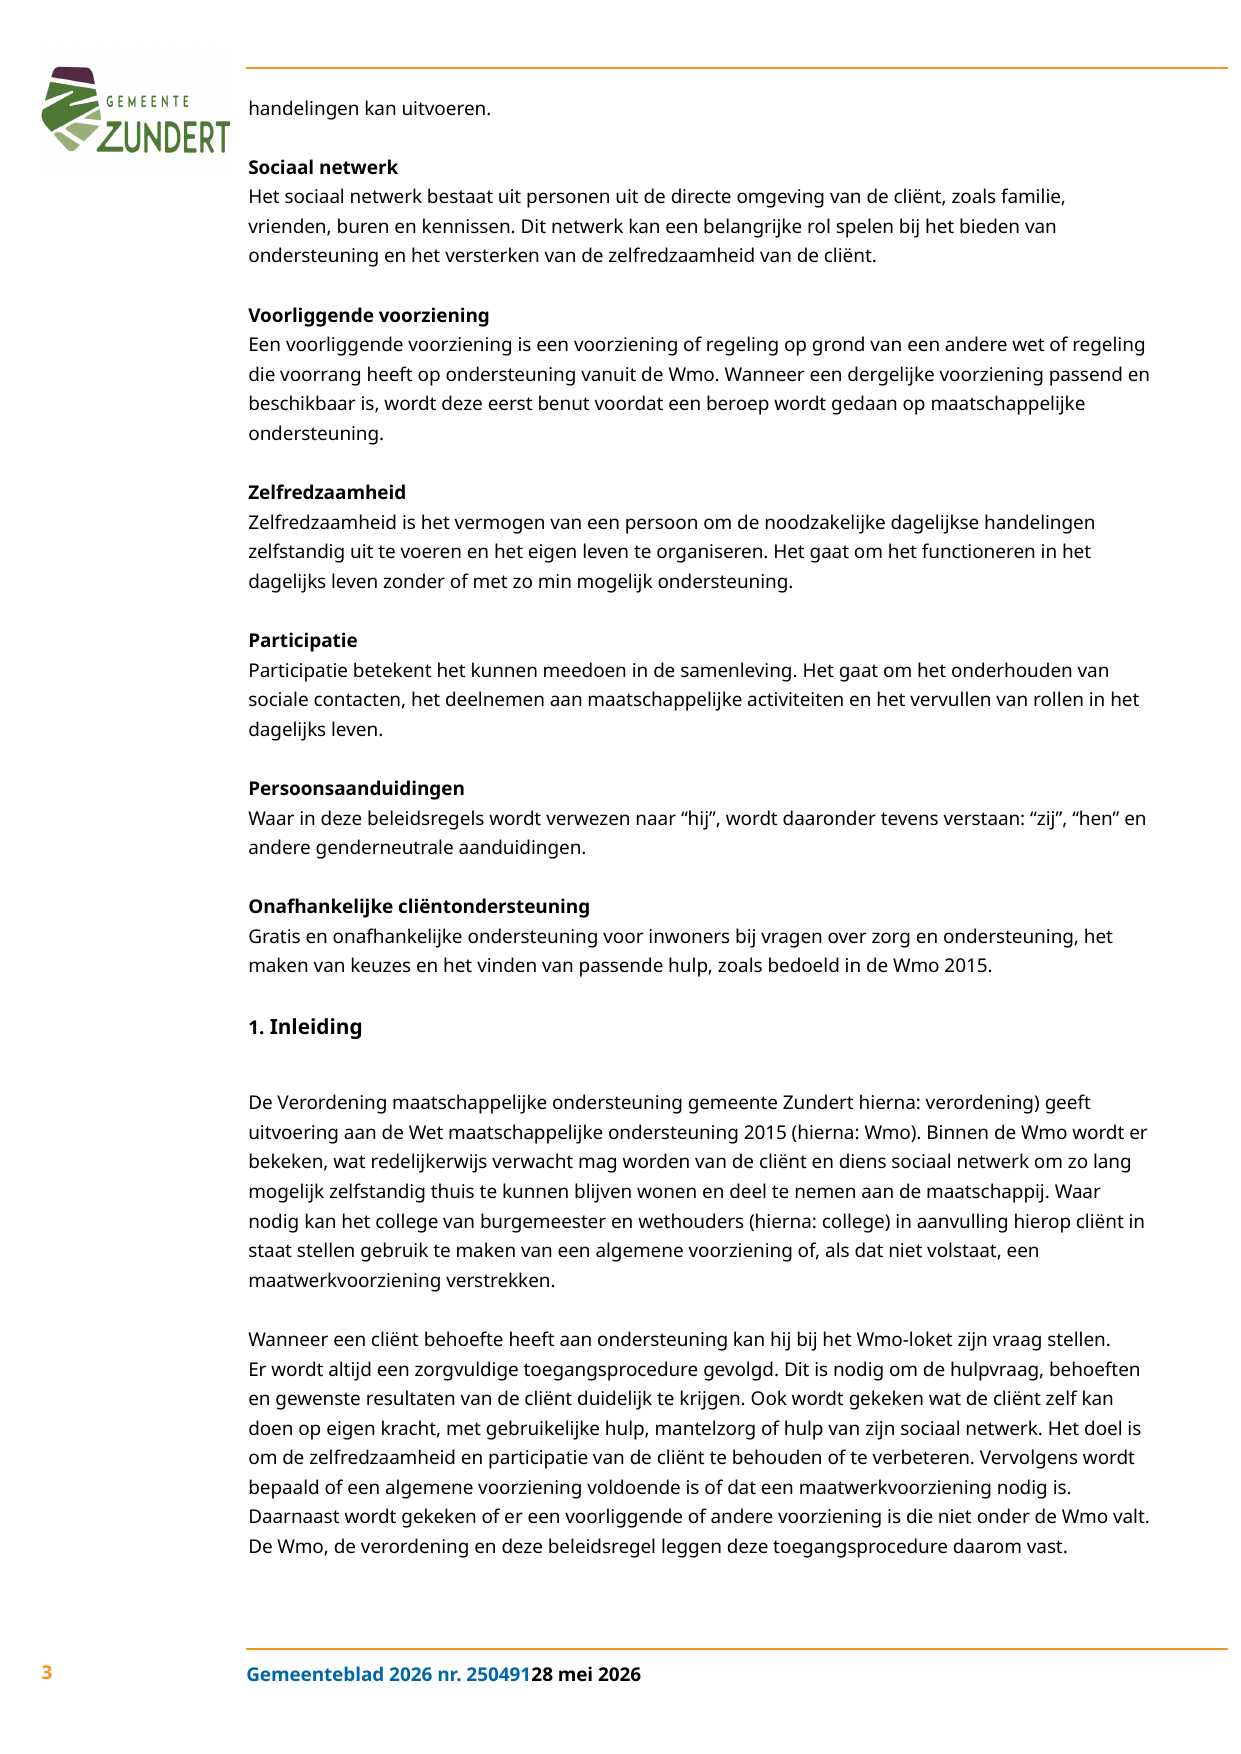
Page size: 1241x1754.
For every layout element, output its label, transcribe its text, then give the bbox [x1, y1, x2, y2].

text Voorliggende voorziening [248, 302, 1152, 328]
text Een voorliggende voorziening is een voorziening of regeling op grond van een andere wet of regeling die voorrang heeft op ondersteuning vanuit de Wmo. Wanneer een dergelijke voorziening passend en beschikbaar is, wordt deze eerst benut voordat een beroep wordt gedaan op maatschappelijke ondersteuning. [248, 331, 1152, 446]
text Persoonsaanduidingen [248, 775, 1152, 801]
picture [41, 47, 231, 172]
text Wanneer een cliënt behoefte heeft aan ondersteuning kan hij bij het Wmo-loket zijn vraag stellen. [248, 1326, 1152, 1352]
text Het sociaal netwerk bestaat uit personen uit de directe omgeving van de cliënt, zoals familie, vrienden, buren en kennissen. Dit netwerk kan een belangrijke rol spelen bij het bieden van ondersteuning en het versterken van de zelfredzaamheid van de cliënt. [248, 183, 1152, 268]
text Er wordt altijd een zorgvuldige toegangsprocedure gevolgd. Dit is nodig om de hulpvraag, behoeften en gewenste resultaten van de cliënt duidelijk te krijgen. Ook wordt gekeken wat de cliënt zelf kan doen op eigen kracht, met gebruikelijke hulp, mantelzorg of hulp van zijn sociaal netwerk. Het doel is om de zelfredzaamheid en participatie van de cliënt te behouden of te verbeteren. Vervolgens wordt bepaald of een algemene voorziening voldoende is of dat een maatwerkvoorziening nodig is. Daarnaast wordt gekeken of er een voorliggende of andere voorziening is die niet onder de Wmo valt. De Wmo, de verordening en deze beleidsregel leggen deze toegangsprocedure daarom vast. [248, 1356, 1152, 1559]
text De Verordening maatschappelijke ondersteuning gemeente Zundert hierna: verordening) geeft uitvoering aan de Wet maatschappelijke ondersteuning 2015 (hierna: Wmo). Binnen de Wmo wordt er bekeken, wat redelijkerwijs verwacht mag worden van de cliënt en diens sociaal netwerk om zo lang mogelijk zelfstandig thuis te kunnen blijven wonen en deel te nemen aan de maatschappij. Waar nodig kan het college van burgemeester en wethouders (hierna: college) in aanvulling hierop cliënt in staat stellen gebruik te maken van een algemene voorziening of, als dat niet volstaat, een maatwerkvoorziening verstrekken. [248, 1089, 1152, 1293]
text handelingen kan uitvoeren. [248, 95, 1152, 121]
text Participatie [248, 627, 1152, 653]
text Zelfredzaamheid is het vermogen van een persoon om de noodzakelijke dagelijkse handelingen zelfstandig uit te voeren en het eigen leven te organiseren. Het gaat om het functioneren in het dagelijks leven zonder of met zo min mogelijk ondersteuning. [248, 509, 1152, 594]
text Gratis en onafhankelijke ondersteuning voor inwoners bij vragen over zorg en ondersteuning, het maken van keuzes en het vinden van passende hulp, zoals bedoeld in de Wmo 2015. [248, 923, 1152, 978]
text 1. Inleiding [248, 1012, 1152, 1040]
text Participatie betekent het kunnen meedoen in de samenleving. Het gaat om het onderhouden van sociale contacten, het deelnemen aan maatschappelijke activiteiten en het vervullen van rollen in het dagelijks leven. [248, 657, 1152, 742]
text Onafhankelijke cliëntondersteuning [248, 893, 1152, 919]
text Waar in deze beleidsregels wordt verwezen naar “hij”, wordt daaronder tevens verstaan: “zij”, “hen” en andere genderneutrale aanduidingen. [248, 805, 1152, 860]
text Sociaal netwerk [248, 154, 1152, 180]
text Zelfredzaamheid [248, 479, 1152, 505]
